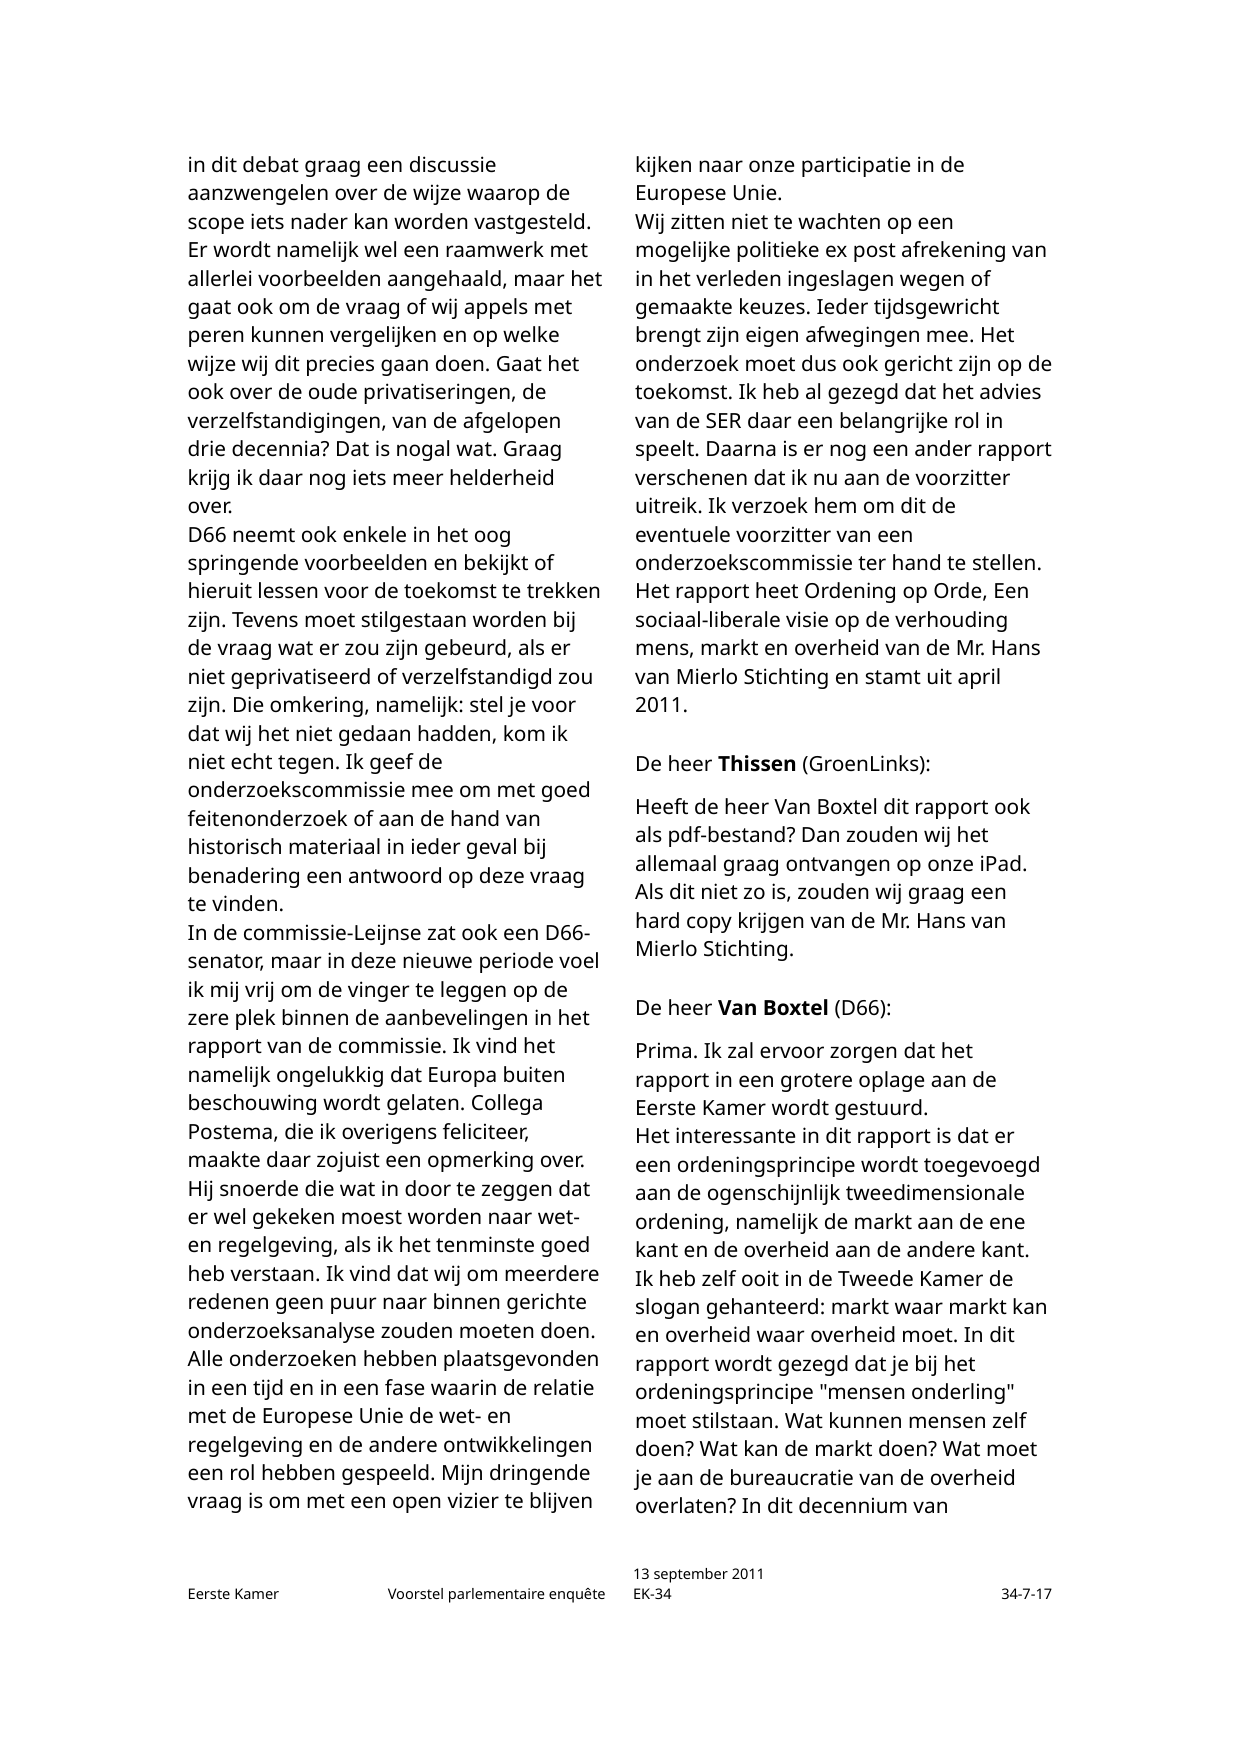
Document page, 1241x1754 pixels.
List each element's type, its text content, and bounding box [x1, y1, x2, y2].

text De heer Van Boxtel (D66): [635, 993, 1053, 1021]
text Het interessante in dit rapport is dat er een ordeningsprincipe wordt toegevoegd aan de ogenschijnlijk tweedimensionale ordening, namelijk de markt aan de ene kant en de overheid aan de andere kant. Ik heb zelf ooit in de Tweede Kamer de slogan gehanteerd: markt waar markt kan en overheid waar overheid moet. In dit rapport wordt gezegd dat je bij het ordeningsprincipe "mensen onderling" moet stilstaan. Wat kunnen mensen zelf doen? Wat kan de markt doen? Wat moet je aan de bureaucratie van de overheid overlaten? In dit decennium van [635, 1122, 1053, 1520]
text Heeft de heer Van Boxtel dit rapport ook als pdf-bestand? Dan zouden wij het allemaal graag ontvangen op onze iPad. Als dit niet zo is, zouden wij graag een hard copy krijgen van de Mr. Hans van Mierlo Stichting. [635, 792, 1053, 963]
text Wij zitten niet te wachten op een mogelijke politieke ex post afrekening van in het verleden ingeslagen wegen of gemaakte keuzes. Ieder tijdsgewricht brengt zijn eigen afwegingen mee. Het onderzoek moet dus ook gericht zijn op de toekomst. Ik heb al gezegd dat het advies van de SER daar een belangrijke rol in speelt. Daarna is er nog een ander rapport verschenen dat ik nu aan de voorzitter uitreik. Ik verzoek hem om dit de eventuele voorzitter van een onderzoekscommissie ter hand te stellen. Het rapport heet Ordening op Orde, Een sociaal-liberale visie op de verhouding mens, markt en overheid van de Mr. Hans van Mierlo Stichting en stamt uit april 2011. [635, 207, 1053, 719]
text Prima. Ik zal ervoor zorgen dat het rapport in een grotere oplage aan de Eerste Kamer wordt gestuurd. [635, 1036, 1053, 1122]
text De heer Thissen (GroenLinks): [635, 749, 1053, 777]
text D66 neemt ook enkele in het oog springende voorbeelden en bekijkt of hieruit lessen voor de toekomst te trekken zijn. Tevens moet stilgestaan worden bij de vraag wat er zou zijn gebeurd, als er niet geprivatiseerd of verzelfstandigd zou zijn. Die omkering, namelijk: stel je voor dat wij het niet gedaan hadden, kom ik niet echt tegen. Ik geef de onderzoekscommissie mee om met goed feitenonderzoek of aan de hand van historisch materiaal in ieder geval bij benadering een antwoord op deze vraag te vinden. [187, 520, 605, 918]
text In de commissie-Leijnse zat ook een D66-senator, maar in deze nieuwe periode voel ik mij vrij om de vinger te leggen op de zere plek binnen de aanbevelingen in het rapport van de commissie. Ik vind het namelijk ongelukkig dat Europa buiten beschouwing wordt gelaten. Collega Postema, die ik overigens feliciteer, maakte daar zojuist een opmerking over. Hij snoerde die wat in door te zeggen dat er wel gekeken moest worden naar wet- en regelgeving, als ik het tenminste goed heb verstaan. Ik vind dat wij om meerdere redenen geen puur naar binnen gerichte onderzoeksanalyse zouden moeten doen. Alle onderzoeken hebben plaatsgevonden in een tijd en in een fase waarin de relatie met de Europese Unie de wet- en regelgeving en de andere ontwikkelingen een rol hebben gespeeld. Mijn dringende vraag is om met een open vizier te blijven [187, 918, 605, 1515]
text kijken naar onze participatie in de Europese Unie. [635, 150, 1053, 207]
text in dit debat graag een discussie aanzwengelen over de wijze waarop de scope iets nader kan worden vastgesteld. Er wordt namelijk wel een raamwerk met allerlei voorbeelden aangehaald, maar het gaat ook om de vraag of wij appels met peren kunnen vergelijken en op welke wijze wij dit precies gaan doen. Gaat het ook over de oude privatiseringen, de verzelfstandigingen, van de afgelopen drie decennia? Dat is nogal wat. Graag krijg ik daar nog iets meer helderheid over. [187, 150, 605, 520]
